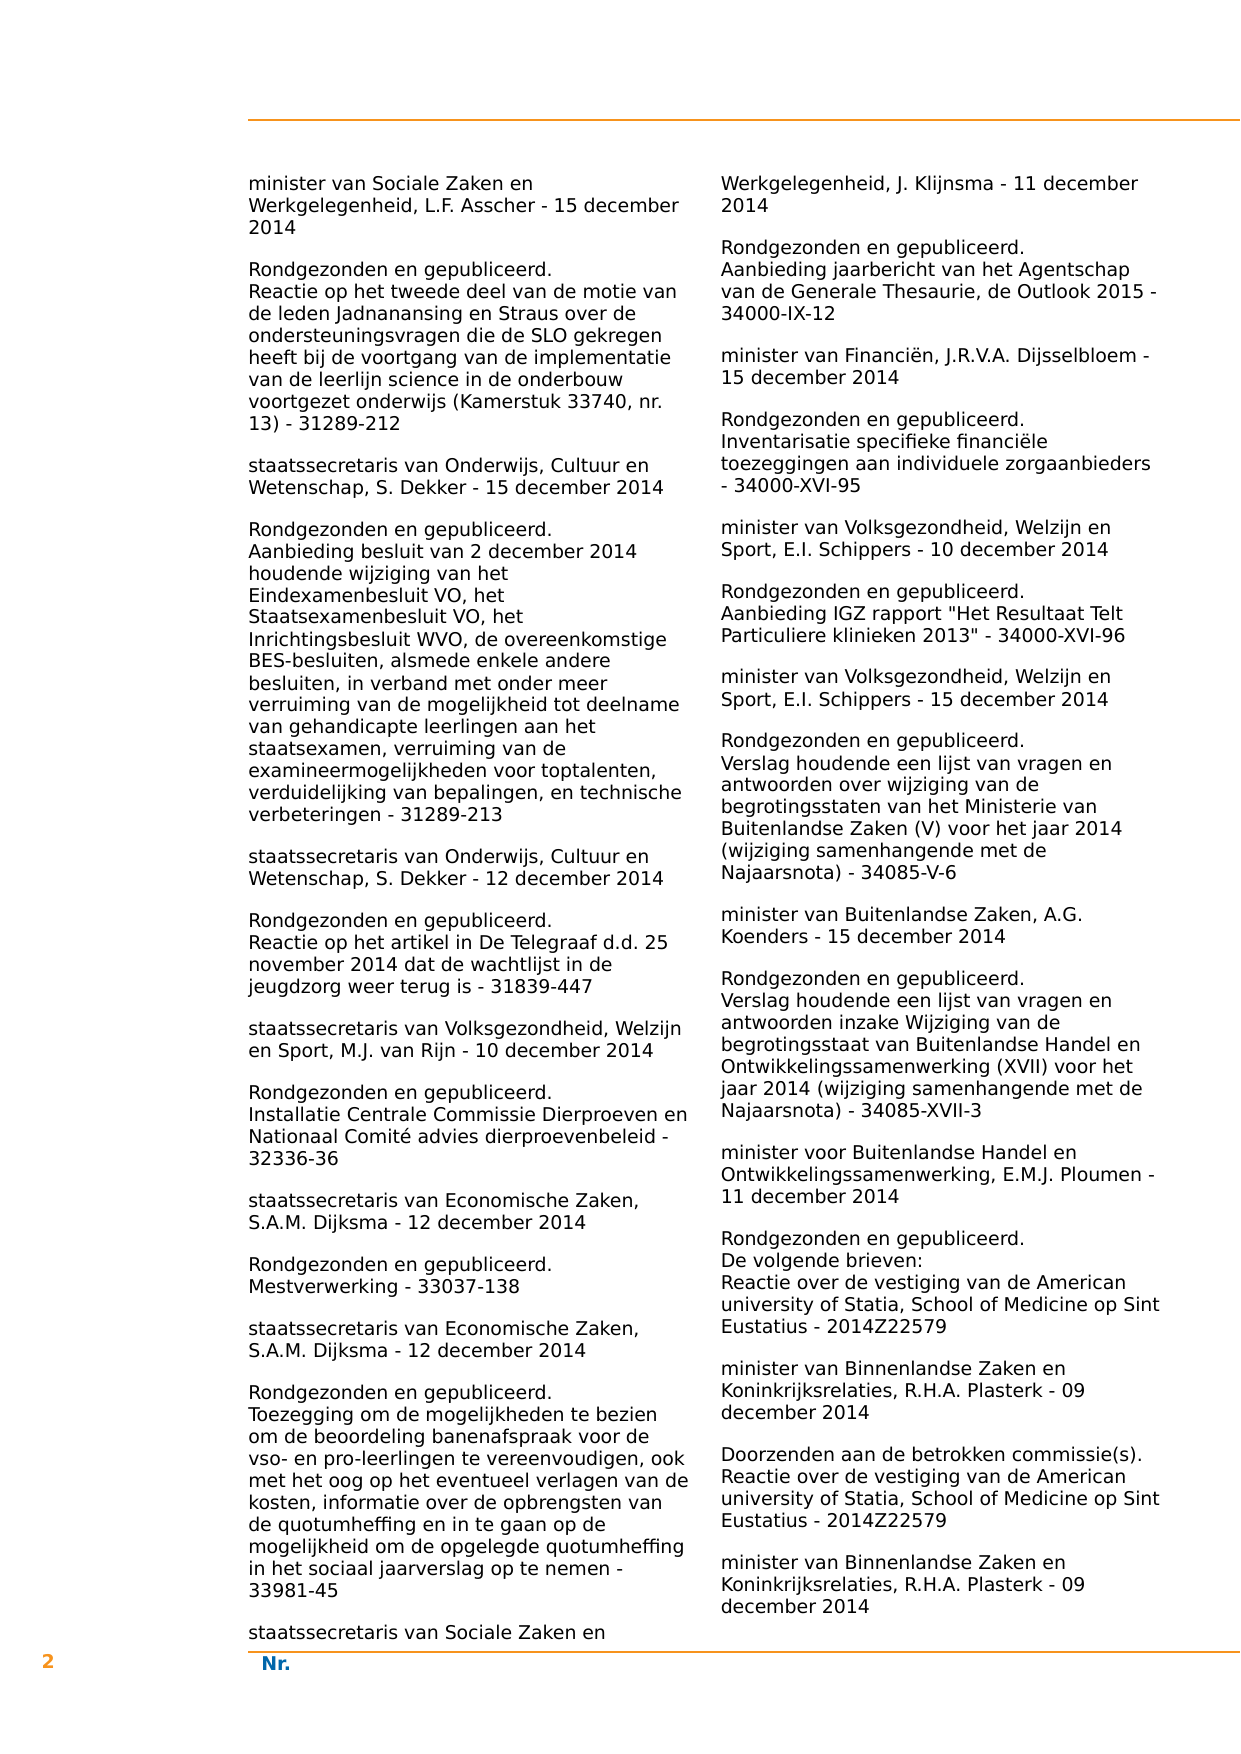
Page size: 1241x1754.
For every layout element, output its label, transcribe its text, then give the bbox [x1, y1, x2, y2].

text Aanbieding jaarbericht van het Agentschap van de Generale Thesaurie, de Outlook 2015 - 34000-IX-12 [721, 259, 1163, 325]
text minister van Sociale Zaken en Werkgelegenheid, L.F. Asscher - 15 december 2014 [248, 173, 691, 239]
text Reactie op het tweede deel van de motie van de leden Jadnanansing en Straus over de ondersteuningsvragen die de SLO gekregen heeft bij de voortgang van de implementatie van de leerlijn science in de onderbouw voortgezet onderwijs (Kamerstuk 33740, nr. 13) - 31289-212 [248, 281, 691, 434]
text staatssecretaris van Sociale Zaken en [248, 1622, 691, 1644]
text Rondgezonden en gepubliceerd. [721, 1228, 1163, 1250]
text De volgende brieven: [721, 1250, 1163, 1272]
text Inventarisatie specifieke financiële toezeggingen aan individuele zorgaanbieders - 34000-XVI-95 [721, 431, 1163, 497]
text Rondgezonden en gepubliceerd. [721, 237, 1163, 259]
text Rondgezonden en gepubliceerd. [248, 259, 691, 281]
text staatssecretaris van Onderwijs, Cultuur en Wetenschap, S. Dekker - 15 december 2014 [248, 454, 691, 498]
text Rondgezonden en gepubliceerd. [248, 518, 691, 541]
text minister voor Buitenlandse Handel en Ontwikkelingssamenwerking, E.M.J. Ploumen - 11 december 2014 [721, 1142, 1163, 1208]
text Rondgezonden en gepubliceerd. [721, 968, 1163, 990]
text Rondgezonden en gepubliceerd. [248, 1382, 691, 1404]
text Installatie Centrale Commissie Dierproeven en Nationaal Comité advies dierproevenbeleid - 32336-36 [248, 1104, 691, 1170]
text Rondgezonden en gepubliceerd. [721, 581, 1163, 602]
text Reactie over de vestiging van de American university of Statia, School of Medicine op Sint Eustatius - 2014Z22579 [721, 1466, 1163, 1532]
text minister van Volksgezondheid, Welzijn en Sport, E.I. Schippers - 15 december 2014 [721, 666, 1163, 710]
text Reactie op het artikel in De Telegraaf d.d. 25 november 2014 dat de wachtlijst in de jeugdzorg weer terug is - 31839-447 [248, 932, 691, 998]
text Mestverwerking - 33037-138 [248, 1276, 691, 1298]
text Verslag houdende een lijst van vragen en antwoorden over wijziging van de begrotingsstaten van het Ministerie van Buitenlandse Zaken (V) voor het jaar 2014 (wijziging samenhangende met de Najaarsnota) - 34085-V-6 [721, 752, 1163, 884]
text staatssecretaris van Economische Zaken, S.A.M. Dijksma - 12 december 2014 [248, 1318, 691, 1362]
text Aanbieding IGZ rapport "Het Resultaat Telt Particuliere klinieken 2013" - 34000-XVI-96 [721, 602, 1163, 646]
text minister van Financiën, J.R.V.A. Dijsselbloem - 15 december 2014 [721, 345, 1163, 389]
text Rondgezonden en gepubliceerd. [248, 1082, 691, 1104]
text Rondgezonden en gepubliceerd. [721, 730, 1163, 752]
text minister van Volksgezondheid, Welzijn en Sport, E.I. Schippers - 10 december 2014 [721, 517, 1163, 561]
text Werkgelegenheid, J. Klijnsma - 11 december 2014 [721, 173, 1163, 217]
text staatssecretaris van Economische Zaken, S.A.M. Dijksma - 12 december 2014 [248, 1190, 691, 1234]
text staatssecretaris van Volksgezondheid, Welzijn en Sport, M.J. van Rijn - 10 december 2014 [248, 1018, 691, 1062]
text minister van Binnenlandse Zaken en Koninkrijksrelaties, R.H.A. Plasterk - 09 december 2014 [721, 1552, 1163, 1618]
text Toezegging om de mogelijkheden te bezien om de beoordeling banenafspraak voor de vso- en pro-leerlingen te vereenvoudigen, ook met het oog op het eventueel verlagen van de kosten, informatie over de opbrengsten van de quotumheffing en in te gaan op de mogelijkheid om de opgelegde quotumheffing in het sociaal jaarverslag op te nemen - 33981-45 [248, 1404, 691, 1602]
text Reactie over de vestiging van de American university of Statia, School of Medicine op Sint Eustatius - 2014Z22579 [721, 1272, 1163, 1338]
text minister van Buitenlandse Zaken, A.G. Koenders - 15 december 2014 [721, 904, 1163, 948]
text Aanbieding besluit van 2 december 2014 houdende wijziging van het Eindexamenbesluit VO, het Staatsexamenbesluit VO, het Inrichtingsbesluit WVO, de overeenkomstige BES-besluiten, alsmede enkele andere besluiten, in verband met onder meer verruiming van de mogelijkheid tot deelname van gehandicapte leerlingen aan het staatsexamen, verruiming van de examineermogelijkheden voor toptalenten, verduidelijking van bepalingen, en technische verbeteringen - 31289-213 [248, 541, 691, 826]
text Rondgezonden en gepubliceerd. [248, 1254, 691, 1276]
text Rondgezonden en gepubliceerd. [248, 910, 691, 932]
text Doorzenden aan de betrokken commissie(s). [721, 1444, 1163, 1466]
text Rondgezonden en gepubliceerd. [721, 409, 1163, 431]
text minister van Binnenlandse Zaken en Koninkrijksrelaties, R.H.A. Plasterk - 09 december 2014 [721, 1358, 1163, 1424]
text staatssecretaris van Onderwijs, Cultuur en Wetenschap, S. Dekker - 12 december 2014 [248, 846, 691, 890]
text Verslag houdende een lijst van vragen en antwoorden inzake Wijziging van de begrotingsstaat van Buitenlandse Handel en Ontwikkelingssamenwerking (XVII) voor het jaar 2014 (wijziging samenhangende met de Najaarsnota) - 34085-XVII-3 [721, 990, 1163, 1122]
